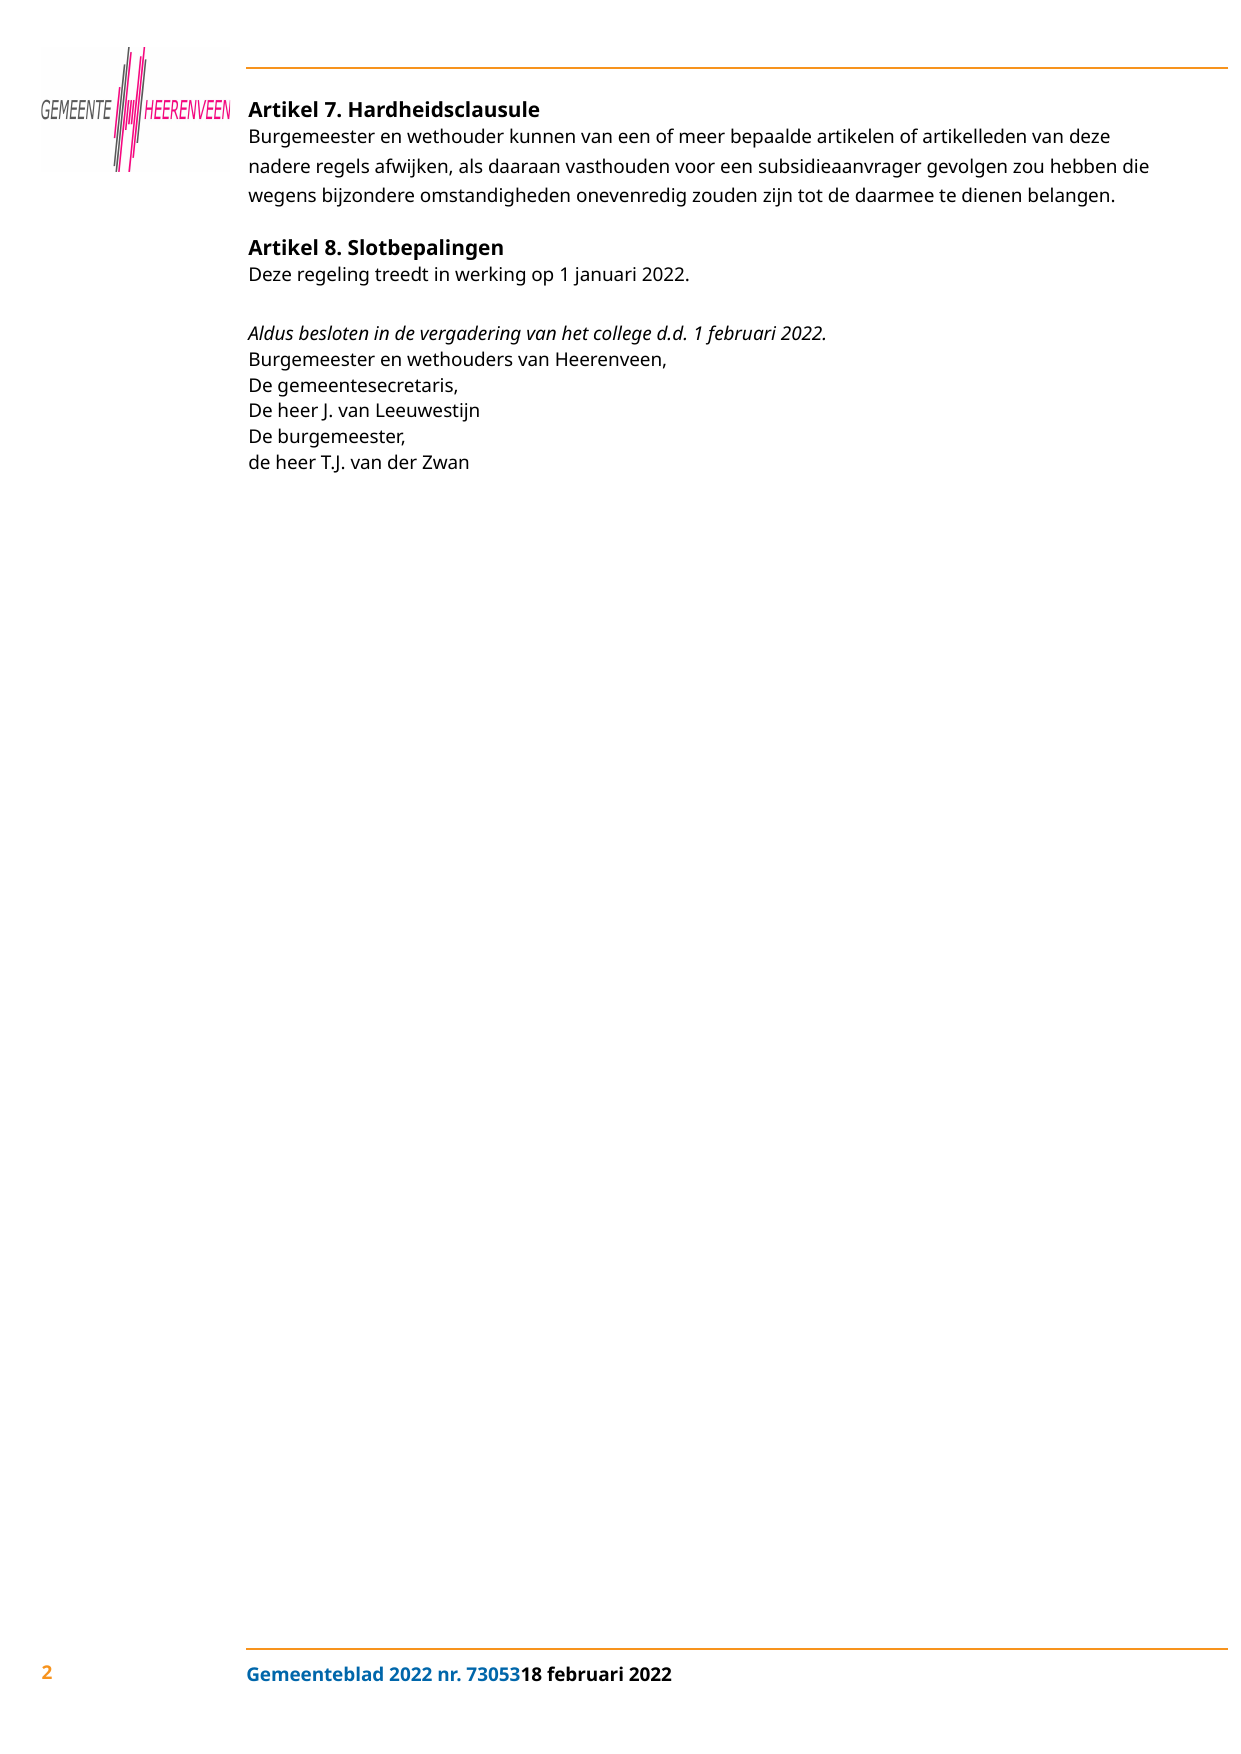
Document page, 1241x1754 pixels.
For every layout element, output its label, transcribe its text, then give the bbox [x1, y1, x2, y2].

text Artikel 8. Slotbepalingen [248, 233, 1152, 261]
picture [41, 47, 231, 172]
text Artikel 7. Hardheidsclausule [248, 95, 1152, 123]
text de heer T.J. van der Zwan [248, 449, 1152, 475]
text Burgemeester en wethouders van Heerenveen, [248, 346, 1152, 372]
text De burgemeester, [248, 423, 1152, 449]
text De heer J. van Leeuwestijn [248, 398, 1152, 423]
text Aldus besloten in de vergadering van het college d.d. 1 februari 2022. [248, 320, 1152, 346]
text Deze regeling treedt in werking op 1 januari 2022. [248, 261, 1152, 287]
text De gemeentesecretaris, [248, 372, 1152, 398]
text Burgemeester en wethouder kunnen van een of meer bepaalde artikelen of artikelleden van deze nadere regels afwijken, als daaraan vasthouden voor een subsidieaanvrager gevolgen zou hebben die wegens bijzondere omstandigheden onevenredig zouden zijn tot de daarmee te dienen belangen. [248, 123, 1152, 208]
